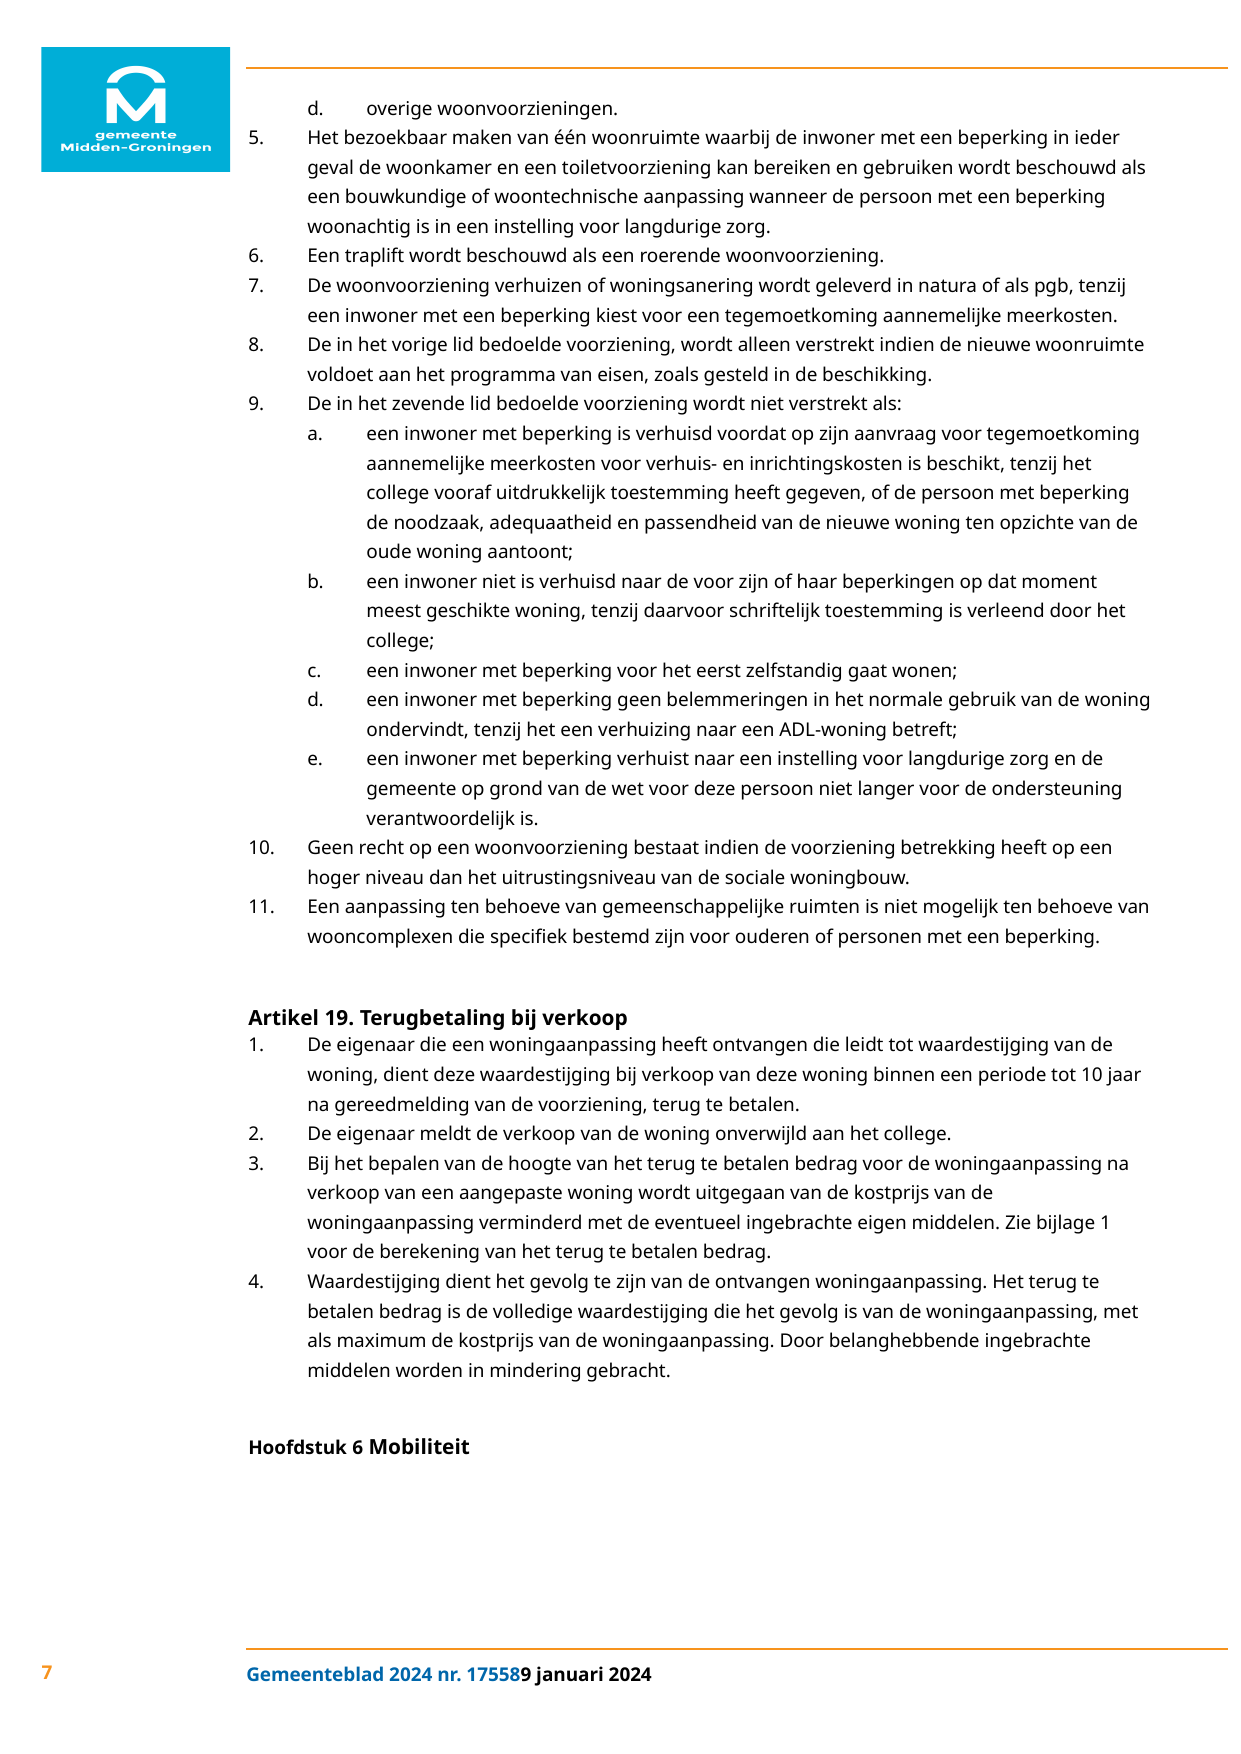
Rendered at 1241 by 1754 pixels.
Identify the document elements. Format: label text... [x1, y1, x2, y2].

picture [184, 146, 190, 153]
list De in het zevende lid bedoelde voorziening wordt niet verstrekt als: [248, 391, 1152, 416]
list Het bezoekbaar maken van één woonruimte waarbij de inwoner met een beperking in ieder geval de woonkamer en een toiletvoorziening kan bereiken en gebruiken wordt beschouwd als een bouwkundige of woontechnische aanpassing wanneer de persoon met een beperking woonachtig is in een instelling voor langdurige zorg. [248, 124, 1152, 239]
picture [108, 66, 164, 82]
list Waardestijging dient het gevolg te zijn van de ontvangen woningaanpassing. Het terug te betalen bedrag is de volledige waardestijging die het gevolg is van de woningaanpassing, met als maximum de kostprijs van de woningaanpassing. Door belanghebbende ingebrachte middelen worden in mindering gebracht. [248, 1268, 1152, 1383]
list De woonvoorziening verhuizen of woningsanering wordt geleverd in natura of als pgb, tenzij een inwoner met een beperking kiest voor een tegemoetkoming aannemelijke meerkosten. [248, 272, 1152, 328]
list een inwoner met beperking voor het eerst zelfstandig gaat wonen; [307, 657, 1152, 683]
text Artikel 19. Terugbetaling bij verkoop [248, 1003, 1152, 1032]
list Een traplift wordt beschouwd als een roerende woonvoorziening. [248, 243, 1152, 268]
picture [107, 89, 165, 122]
list Bij het bepalen van de hoogte van het terug te betalen bedrag voor de woningaanpassing na verkoop van een aangepaste woning wordt uitgegaan van de kostprijs van de woningaanpassing verminderd met de eventueel ingebrachte eigen middelen. Zie bijlage 1 voor de berekening van het terug te betalen bedrag. [248, 1150, 1152, 1264]
list overige woonvoorzieningen. [307, 95, 1152, 121]
list een inwoner met beperking verhuist naar een instelling voor langdurige zorg en de gemeente op grond van de wet voor deze persoon niet langer voor de ondersteuning verantwoordelijk is. [307, 746, 1152, 831]
list Een aanpassing ten behoeve van gemeenschappelijke ruimten is niet mogelijk ten behoeve van wooncomplexen die specifiek bestemd zijn voor ouderen of personen met een beperking. [248, 893, 1152, 949]
list De eigenaar meldt de verkoop van de woning onverwijld aan het college. [248, 1120, 1152, 1146]
list Geen recht op een woonvoorziening bestaat indien de voorziening betrekking heeft op een hoger niveau dan het uitrustingsniveau van de sociale woningbouw. [248, 834, 1152, 890]
list De eigenaar die een woningaanpassing heeft ontvangen die leidt tot waardestijging van de woning, dient deze waardestijging bij verkoop van deze woning binnen een periode tot 10 jaar na gereedmelding van de voorziening, terug te betalen. [248, 1032, 1152, 1116]
list een inwoner met beperking geen belemmeringen in het normale gebruik van de woning ondervindt, tenzij het een verhuizing naar een ADL-woning betreft; [307, 686, 1152, 742]
list De in het vorige lid bedoelde voorziening, wordt alleen verstrekt indien de nieuwe woonruimte voldoet aan het programma van eisen, zoals gesteld in de beschikking. [248, 331, 1152, 387]
text Hoofdstuk 6 Mobiliteit [248, 1432, 1152, 1461]
list een inwoner met beperking is verhuisd voordat op zijn aanvraag voor tegemoetkoming aannemelijke meerkosten voor verhuis- en inrichtingskosten is beschikt, tenzij het college vooraf uitdrukkelijk toestemming heeft gegeven, of de persoon met beperking de noodzaak, adequaatheid en passendheid van de nieuwe woning ten opzichte van de oude woning aantoont; [307, 420, 1152, 564]
list een inwoner niet is verhuisd naar de voor zijn of haar beperkingen op dat moment meest geschikte woning, tenzij daarvoor schriftelijk toestemming is verleend door het college; [307, 568, 1152, 653]
